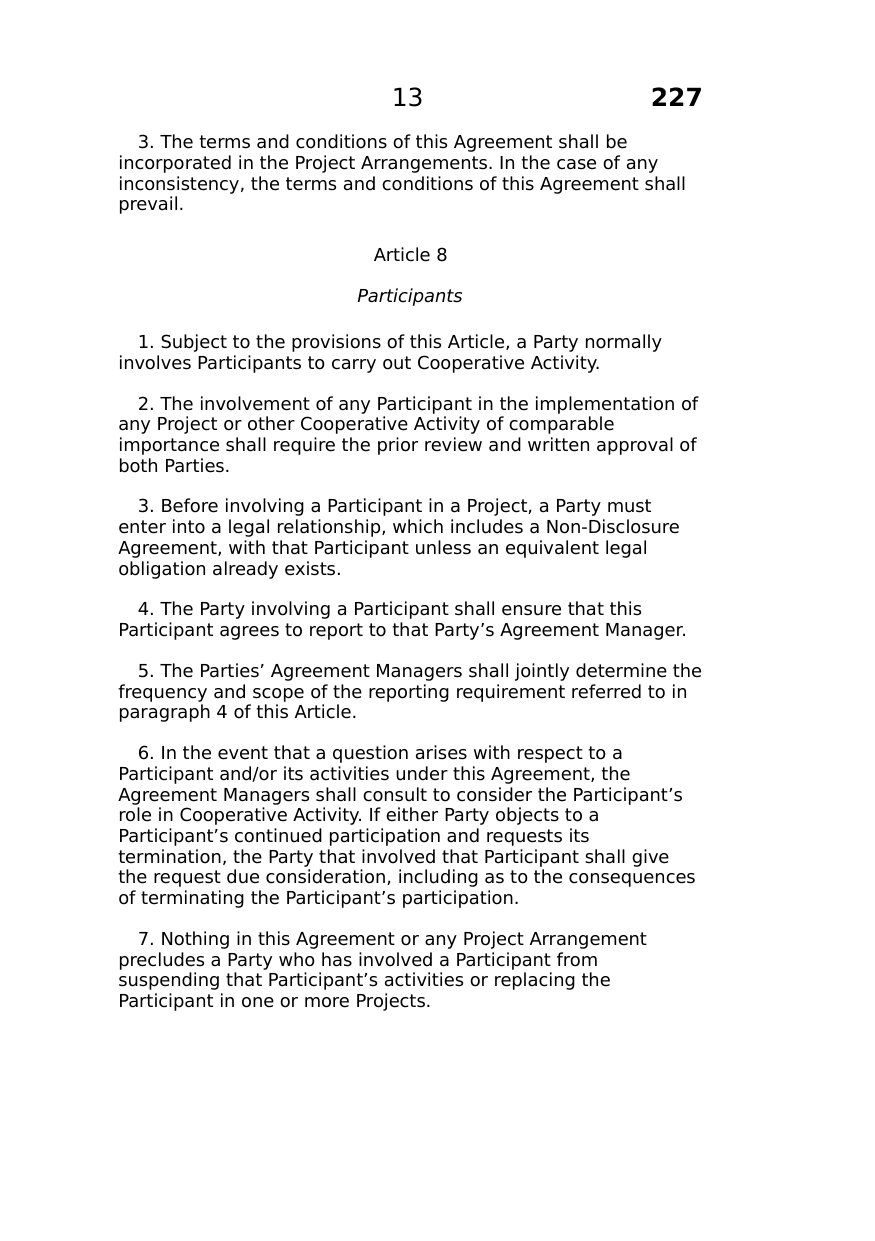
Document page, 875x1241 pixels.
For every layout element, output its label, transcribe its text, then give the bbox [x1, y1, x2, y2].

subtitle Article 8 Participants [118, 245, 703, 307]
text 6. In the event that a question arises with respect to a Participant and/or its activities under this Agreement, the Agreement Managers shall consult to consider the Participant’s role in Cooperative Activity. If either Party objects to a Participant’s continued participation and requests its termination, the Party that involved that Participant shall give the request due consideration, including as to the consequences of terminating the Participant’s participation. [118, 743, 703, 909]
text 4. The Party involving a Participant shall ensure that this Participant agrees to report to that Party’s Agreement Manager. [118, 599, 703, 641]
text 5. The Parties’ Agreement Managers shall jointly determine the frequency and scope of the reporting requirement referred to in paragraph 4 of this Article. [118, 661, 703, 723]
text 2. The involvement of any Participant in the implementation of any Project or other Cooperative Activity of comparable importance shall require the prior review and written approval of both Parties. [118, 393, 703, 476]
text 3. The terms and conditions of this Agreement shall be incorporated in the Project Arrangements. In the case of any inconsistency, the terms and conditions of this Agreement shall prevail. [118, 132, 703, 215]
text 1. Subject to the provisions of this Article, a Party normally involves Participants to carry out Cooperative Activity. [118, 332, 703, 373]
text 3. Before involving a Participant in a Project, a Party must enter into a legal relationship, which includes a Non-Disclosure Agreement, with that Participant unless an equivalent legal obligation already exists. [118, 496, 703, 579]
text 7. Nothing in this Agreement or any Project Arrangement precludes a Party who has involved a Participant from suspending that Participant’s activities or replacing the Participant in one or more Projects. [118, 929, 703, 1012]
